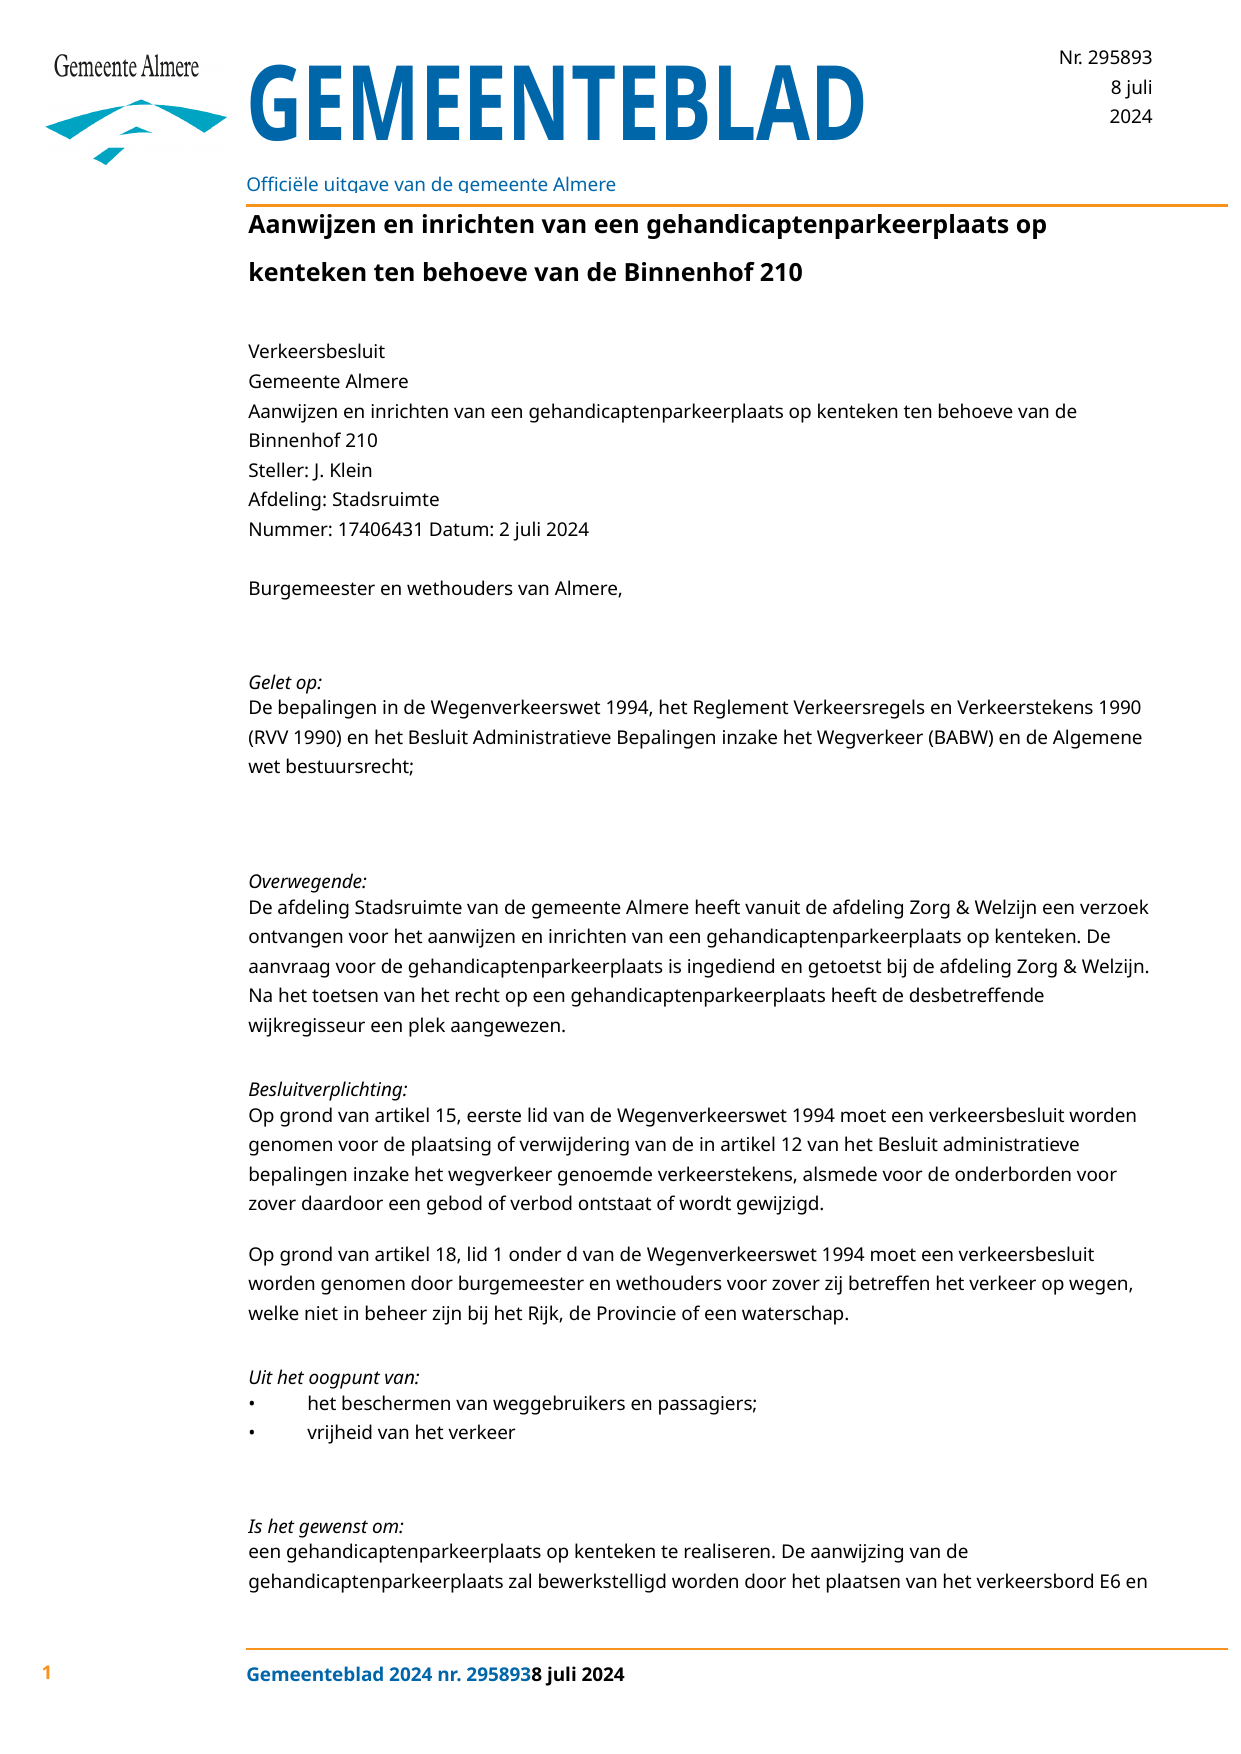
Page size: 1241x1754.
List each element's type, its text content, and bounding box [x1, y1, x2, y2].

text Besluitverplichting: [248, 1076, 1152, 1102]
picture [41, 47, 231, 172]
text een gehandicaptenparkeerplaats op kenteken te realiseren. De aanwijzing van de gehandicaptenparkeerplaats zal bewerkstelligd worden door het plaatsen van het verkeersbord E6 en [248, 1539, 1152, 1594]
text Nummer: 17406431 Datum: 2 juli 2024 [248, 516, 1152, 542]
text Gemeente Almere [248, 368, 1152, 394]
text Afdeling: Stadsruimte [248, 487, 1152, 512]
text Burgemeester en wethouders van Almere, [248, 575, 1152, 601]
text Uit het oogpunt van: [248, 1364, 1152, 1390]
list vrijheid van het verkeer [248, 1419, 1152, 1445]
text Op grond van artikel 18, lid 1 onder d van de Wegenverkeerswet 1994 moet een verkeersbesluit worden genomen door burgemeester en wethouders voor zover zij betreffen het verkeer op wegen, welke niet in beheer zijn bij het Rijk, de Provincie of een waterschap. [248, 1241, 1152, 1326]
text Gelet op: [248, 669, 1152, 694]
text De afdeling Stadsruimte van de gemeente Almere heeft vanuit de afdeling Zorg & Welzijn een verzoek ontvangen voor het aanwijzen en inrichten van een gehandicaptenparkeerplaats op kenteken. De aanvraag voor de gehandicaptenparkeerplaats is ingediend en getoetst bij de afdeling Zorg & Welzijn. Na het toetsen van het recht op een gehandicaptenparkeerplaats heeft de desbetreffende wijkregisseur een plek aangewezen. [248, 894, 1152, 1038]
text Is het gewenst om: [248, 1513, 1152, 1539]
text Steller: J. Klein [248, 457, 1152, 483]
text De bepalingen in de Wegenverkeerswet 1994, het Reglement Verkeersregels en Verkeerstekens 1990 (RVV 1990) en het Besluit Administratieve Bepalingen inzake het Wegverkeer (BABW) en de Algemene wet bestuursrecht; [248, 694, 1152, 779]
text Aanwijzen en inrichten van een gehandicaptenparkeerplaats op kenteken ten behoeve van de Binnenhof 210 [248, 398, 1152, 453]
text Op grond van artikel 15, eerste lid van de Wegenverkeerswet 1994 moet een verkeersbesluit worden genomen voor de plaatsing of verwijdering van de in artikel 12 van het Besluit administratieve bepalingen inzake het wegverkeer genoemde verkeerstekens, alsmede voor de onderborden voor zover daardoor een gebod of verbod ontstaat of wordt gewijzigd. [248, 1102, 1152, 1216]
text Overwegende: [248, 868, 1152, 894]
text Aanwijzen en inrichten van een gehandicaptenparkeerplaats op kenteken ten behoeve van de Binnenhof 210 [248, 207, 1152, 288]
list het beschermen van weggebruikers en passagiers; [248, 1390, 1152, 1416]
text Verkeersbesluit [248, 339, 1152, 364]
